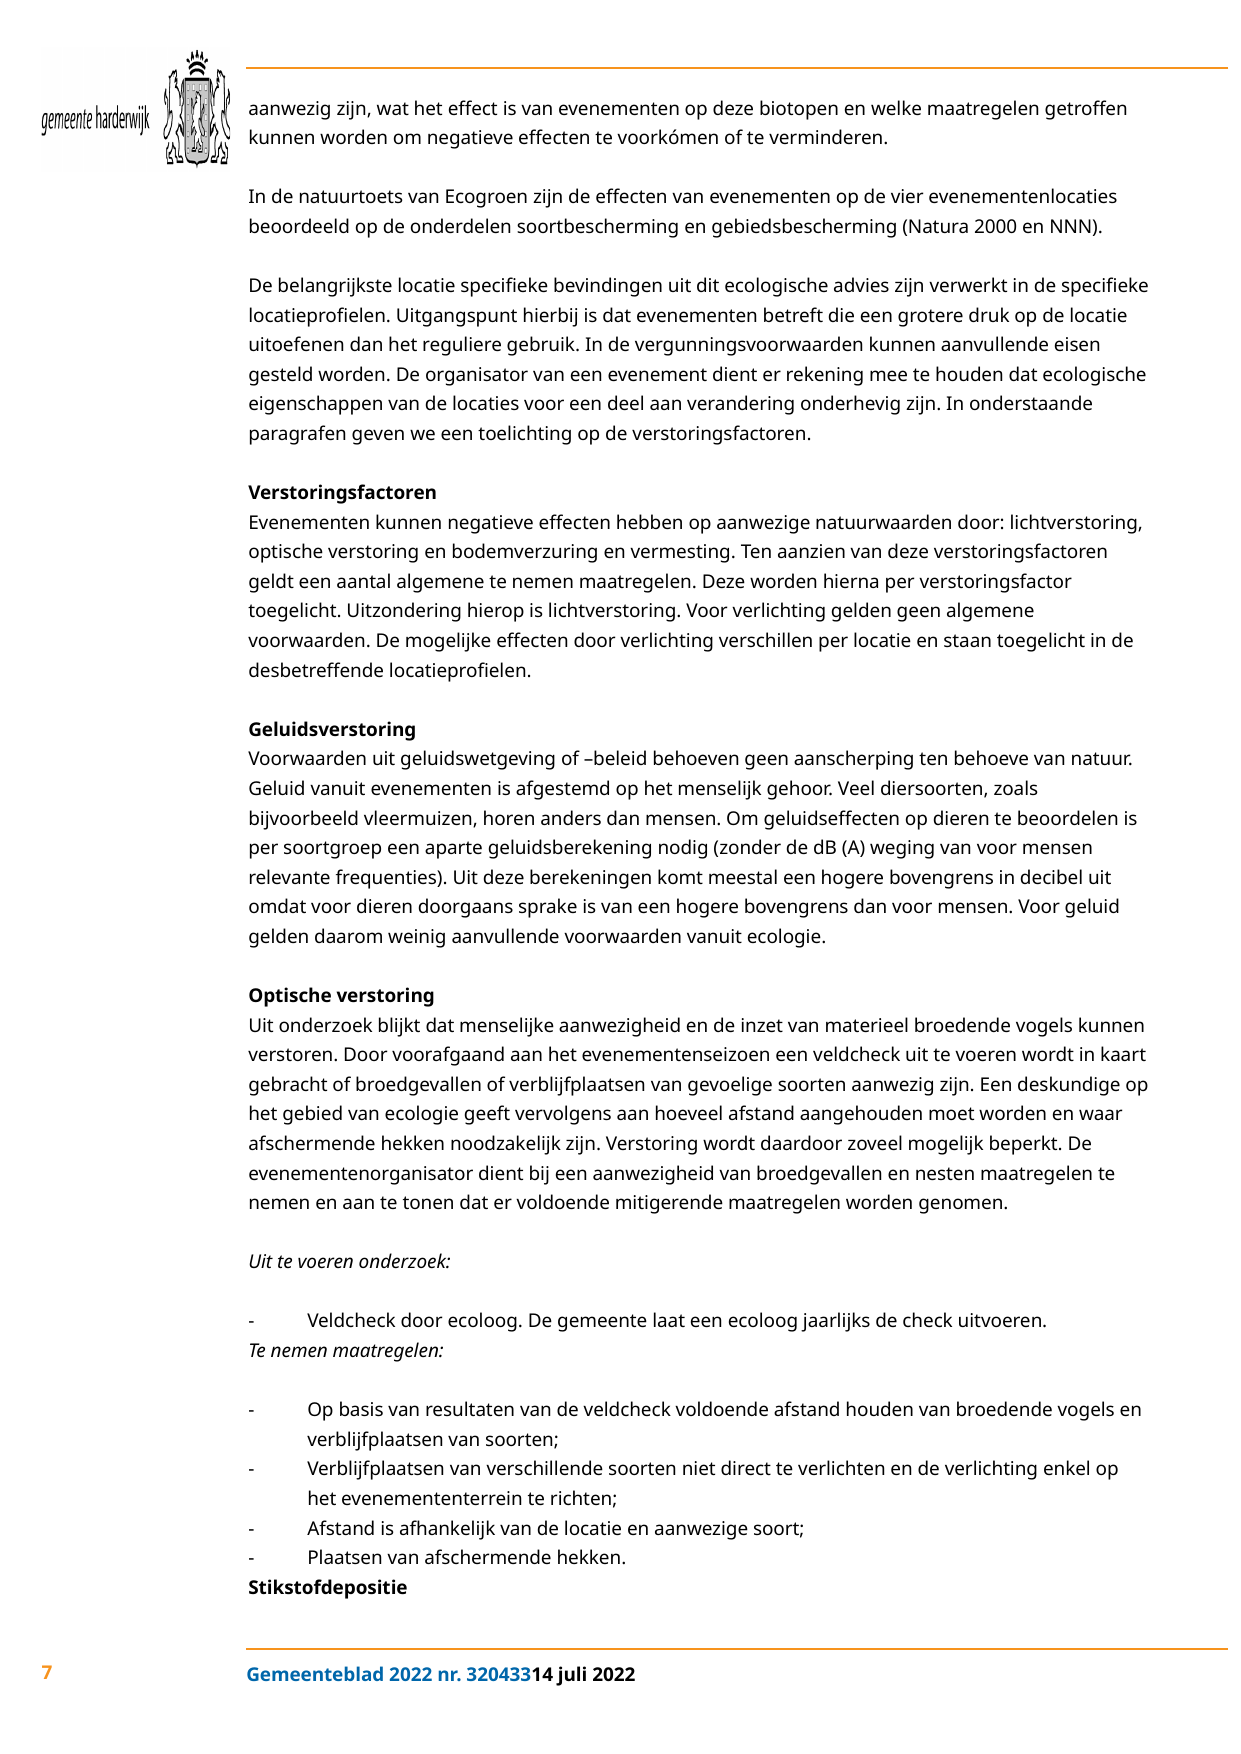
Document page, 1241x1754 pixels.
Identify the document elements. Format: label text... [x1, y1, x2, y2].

text aanwezig zijn, wat het effect is van evenementen op deze biotopen en welke maatregelen getroffen kunnen worden om negatieve effecten te voorkómen of te verminderen. [248, 95, 1152, 150]
text Voorwaarden uit geluidswetgeving of –beleid behoeven geen aanscherping ten behoeve van natuur. Geluid vanuit evenementen is afgestemd op het menselijk gehoor. Veel diersoorten, zoals bijvoorbeeld vleermuizen, horen anders dan mensen. Om geluidseffecten op dieren te beoordelen is per soortgroep een aparte geluidsberekening nodig (zonder de dB (A) weging van voor mensen relevante frequenties). Uit deze berekeningen komt meestal een hogere bovengrens in decibel uit omdat voor dieren doorgaans sprake is van een hogere bovengrens dan voor mensen. Voor geluid gelden daarom weinig aanvullende voorwaarden vanuit ecologie. [248, 746, 1152, 949]
list Op basis van resultaten van de veldcheck voldoende afstand houden van broedende vogels en verblijfplaatsen van soorten; [248, 1396, 1152, 1452]
list Veldcheck door ecoloog. De gemeente laat een ecoloog jaarlijks de check uitvoeren. [248, 1308, 1152, 1333]
text Uit onderzoek blijkt dat menselijke aanwezigheid en de inzet van materieel broedende vogels kunnen verstoren. Door voorafgaand aan het evenementenseizoen een veldcheck uit te voeren wordt in kaart gebracht of broedgevallen of verblijfplaatsen van gevoelige soorten aanwezig zijn. Een deskundige op het gebied van ecologie geeft vervolgens aan hoeveel afstand aangehouden moet worden en waar afschermende hekken noodzakelijk zijn. Verstoring wordt daardoor zoveel mogelijk beperkt. De evenementenorganisator dient bij een aanwezigheid van broedgevallen en nesten maatregelen te nemen en aan te tonen dat er voldoende mitigerende maatregelen worden genomen. [248, 1012, 1152, 1215]
text Uit te voeren onderzoek: [248, 1248, 1152, 1274]
text Stikstofdepositie [248, 1574, 1152, 1600]
picture [41, 47, 231, 172]
text Te nemen maatregelen: [248, 1337, 1152, 1363]
text Optische verstoring [248, 982, 1152, 1008]
list Afstand is afhankelijk van de locatie en aanwezige soort; [248, 1515, 1152, 1541]
text De belangrijkste locatie specifieke bevindingen uit dit ecologische advies zijn verwerkt in de specifieke locatieprofielen. Uitgangspunt hierbij is dat evenementen betreft die een grotere druk op de locatie uitoefenen dan het reguliere gebruik. In de vergunningsvoorwaarden kunnen aanvullende eisen gesteld worden. De organisator van een evenement dient er rekening mee te houden dat ecologische eigenschappen van de locaties voor een deel aan verandering onderhevig zijn. In onderstaande paragrafen geven we een toelichting op de verstoringsfactoren. [248, 272, 1152, 446]
list Plaatsen van afschermende hekken. [248, 1544, 1152, 1570]
text In de natuurtoets van Ecogroen zijn de effecten van evenementen op de vier evenementenlocaties beoordeeld op de onderdelen soortbescherming en gebiedsbescherming (Natura 2000 en NNN). [248, 183, 1152, 239]
list Verblijfplaatsen van verschillende soorten niet direct te verlichten en de verlichting enkel op het evenemententerrein te richten; [248, 1456, 1152, 1511]
text Geluidsverstoring [248, 716, 1152, 742]
text Evenementen kunnen negatieve effecten hebben op aanwezige natuurwaarden door: lichtverstoring, optische verstoring en bodemverzuring en vermesting. Ten aanzien van deze verstoringsfactoren geldt een aantal algemene te nemen maatregelen. Deze worden hierna per verstoringsfactor toegelicht. Uitzondering hierop is lichtverstoring. Voor verlichting gelden geen algemene voorwaarden. De mogelijke effecten door verlichting verschillen per locatie en staan toegelicht in de desbetreffende locatieprofielen. [248, 509, 1152, 683]
text Verstoringsfactoren [248, 479, 1152, 505]
